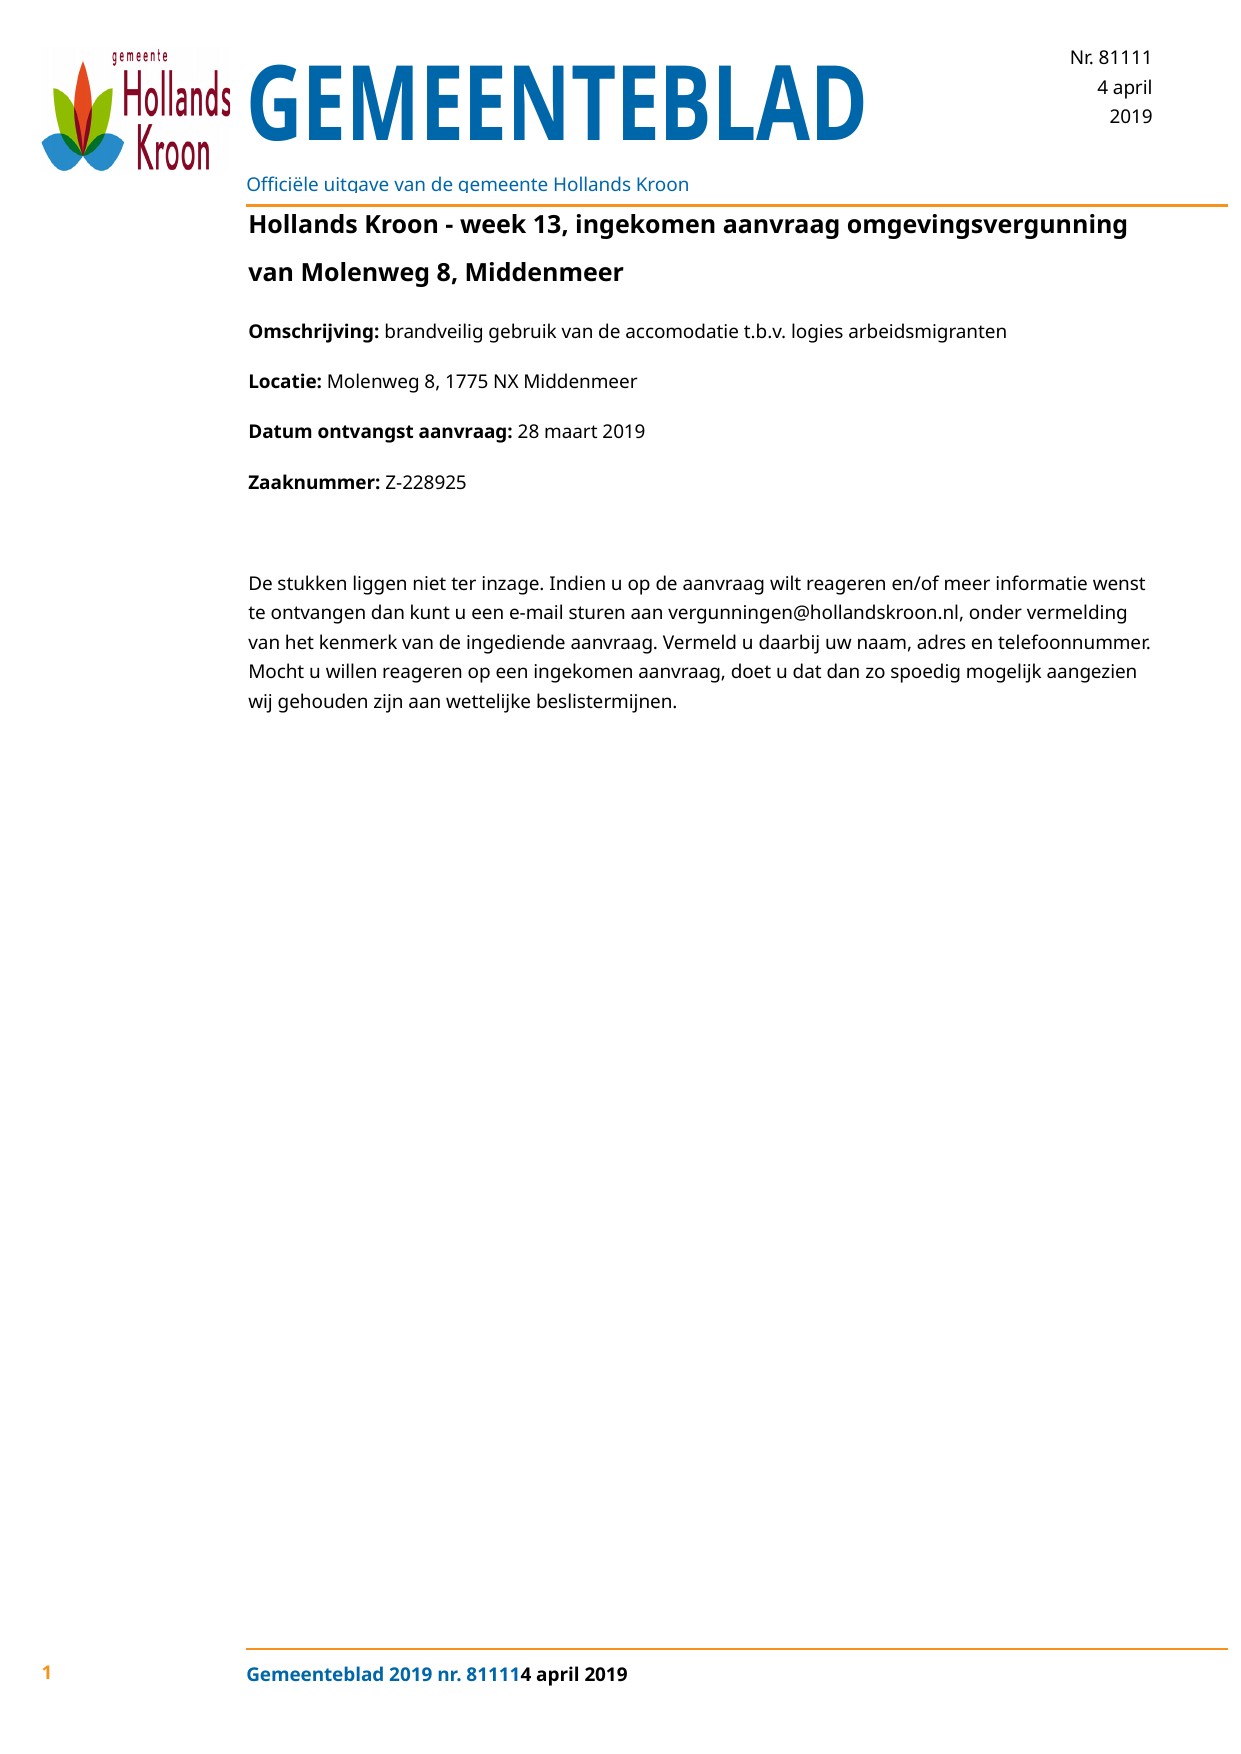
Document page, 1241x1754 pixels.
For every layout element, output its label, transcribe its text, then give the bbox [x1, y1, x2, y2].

text Zaaknummer: Z-228925 [248, 469, 1152, 495]
text Datum ontvangst aanvraag: 28 maart 2019 [248, 419, 1152, 444]
text Locatie: Molenweg 8, 1775 NX Middenmeer [248, 368, 1152, 394]
text De stukken liggen niet ter inzage. Indien u op de aanvraag wilt reageren en/of meer informatie wenst te ontvangen dan kunt u een e-mail sturen aan vergunningen@hollandskroon.nl, onder vermelding van het kenmerk van de ingediende aanvraag. Vermeld u daarbij uw naam, adres en telefoonnummer. Mocht u willen reageren op een ingekomen aanvraag, doet u dat dan zo spoedig mogelijk aangezien wij gehouden zijn aan wettelijke beslistermijnen. [248, 570, 1152, 714]
text Hollands Kroon - week 13, ingekomen aanvraag omgevingsvergunning van Molenweg 8, Middenmeer [248, 207, 1152, 288]
text Omschrijving: brandveilig gebruik van de accomodatie t.b.v. logies arbeidsmigranten [248, 318, 1152, 344]
picture [41, 47, 231, 172]
